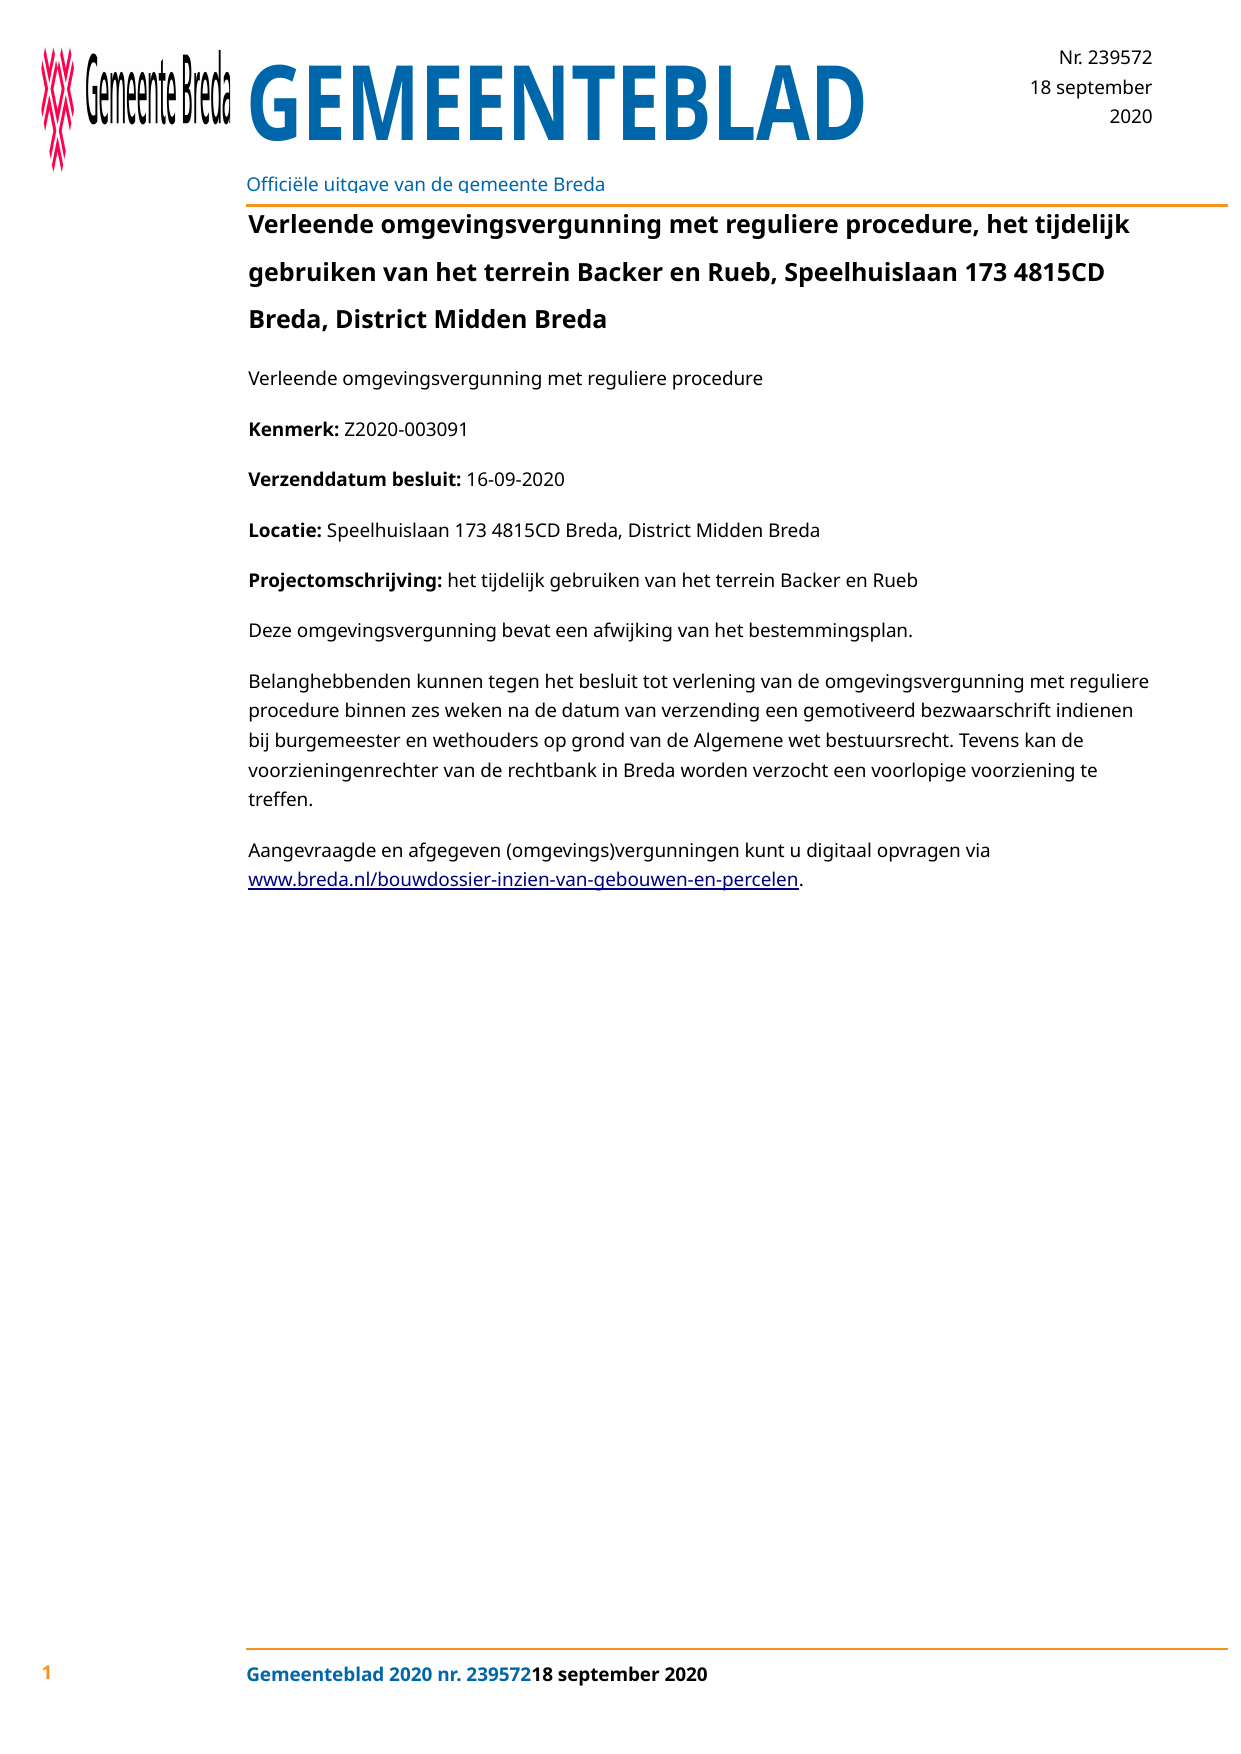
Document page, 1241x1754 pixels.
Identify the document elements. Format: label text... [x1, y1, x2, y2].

text Locatie: Speelhuislaan 173 4815CD Breda, District Midden Breda [248, 517, 1152, 542]
picture [41, 47, 231, 172]
text Belanghebbenden kunnen tegen het besluit tot verlening van de omgevingsvergunning met reguliere procedure binnen zes weken na de datum van verzending een gemotiveerd bezwaarschrift indienen bij burgemeester en wethouders op grond van de Algemene wet bestuursrecht. Tevens kan de voorzieningenrechter van de rechtbank in Breda worden verzocht een voorlopige voorziening te treffen. [248, 668, 1152, 812]
text Deze omgevingsvergunning bevat een afwijking van het bestemmingsplan. [248, 618, 1152, 643]
text Kenmerk: Z2020-003091 [248, 416, 1152, 442]
text Verleende omgevingsvergunning met reguliere procedure [248, 366, 1152, 391]
text Verleende omgevingsvergunning met reguliere procedure, het tijdelijk gebruiken van het terrein Backer en Rueb, Speelhuislaan 173 4815CD Breda, District Midden Breda [248, 207, 1152, 336]
text Verzenddatum besluit: 16-09-2020 [248, 466, 1152, 492]
text Projectomschrijving: het tijdelijk gebruiken van het terrein Backer en Rueb [248, 567, 1152, 593]
text Aangevraagde en afgegeven (omgevings)vergunningen kunt u digitaal opvragen via www.breda.nl/bouwdossier-inzien-van-gebouwen-en-percelen. [248, 837, 1152, 892]
